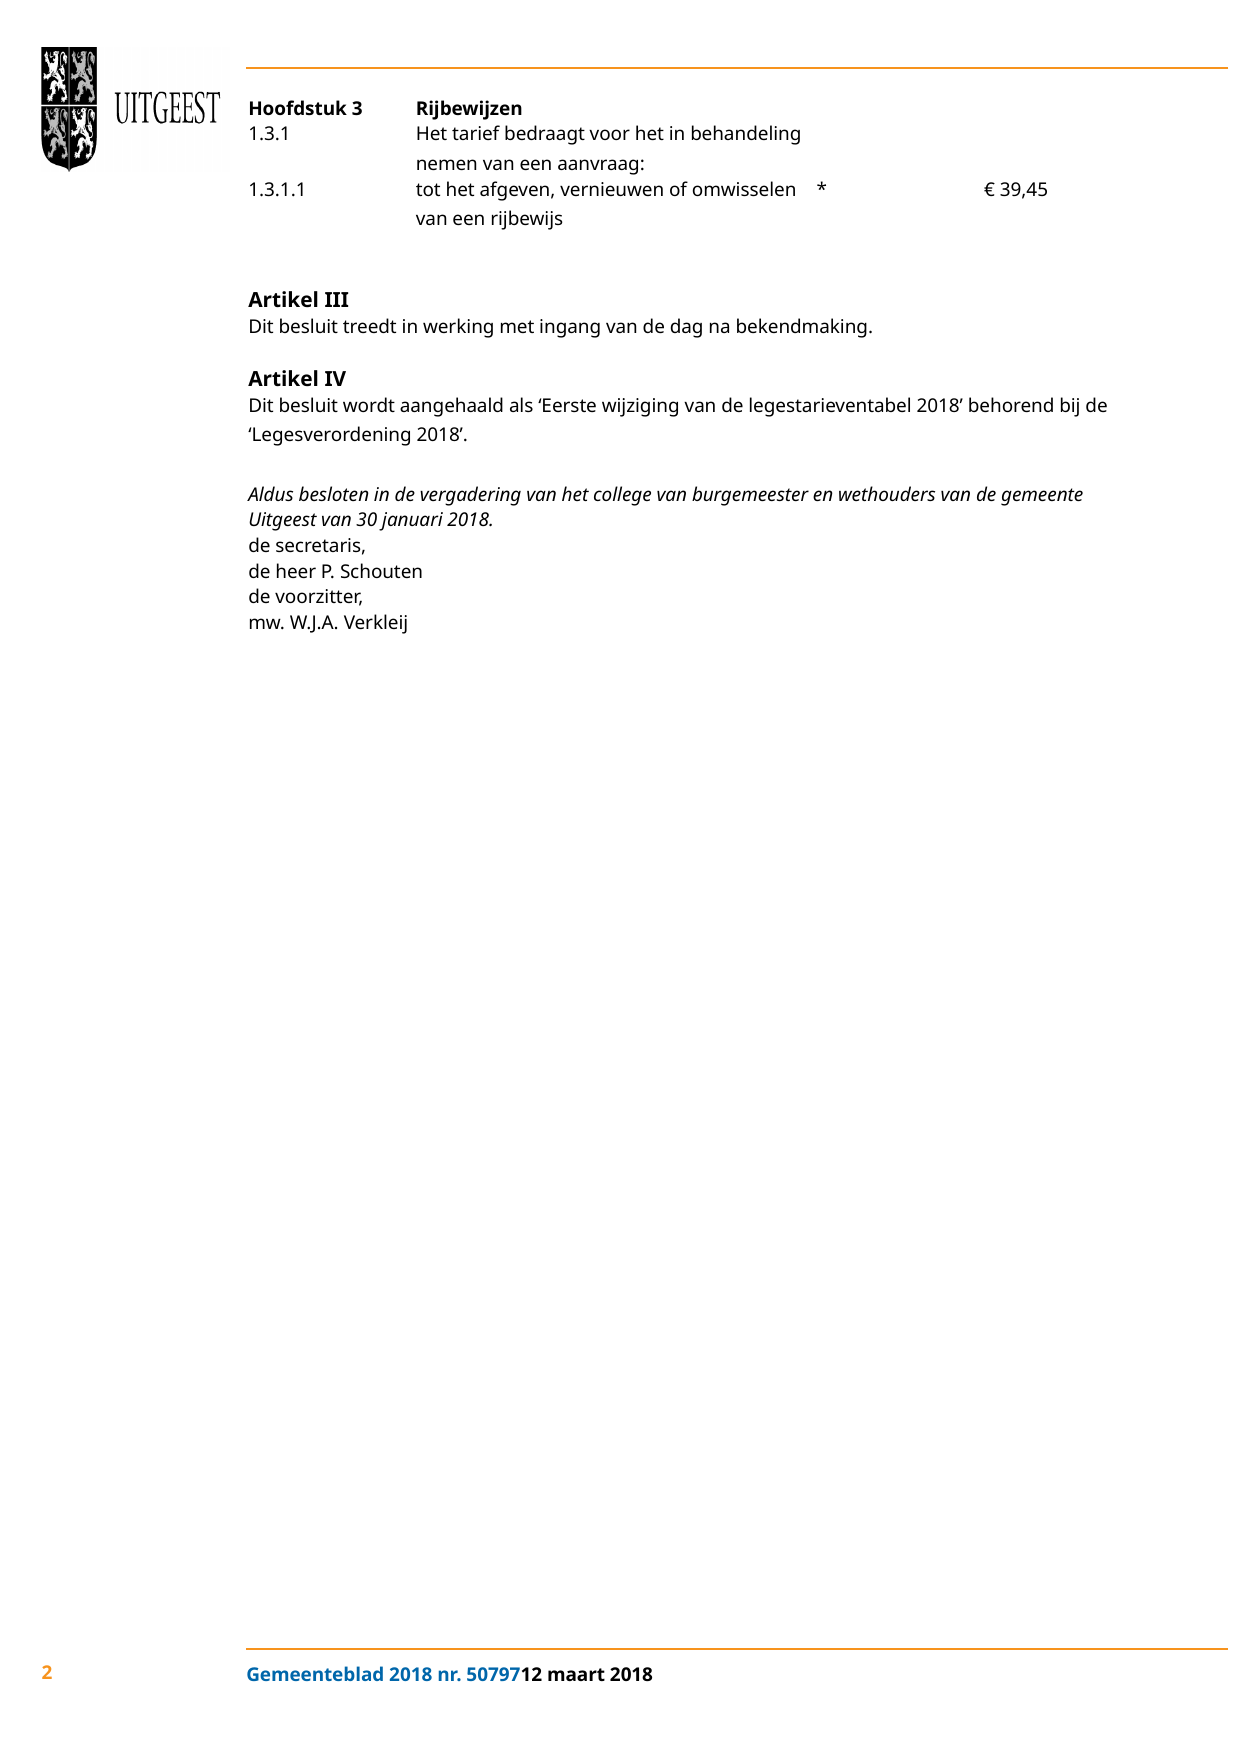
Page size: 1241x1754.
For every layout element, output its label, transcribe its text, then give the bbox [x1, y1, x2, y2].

text mw. W.J.A. Verkleij [248, 609, 1152, 635]
table_header [816, 95, 984, 121]
text Artikel IV [248, 364, 1152, 392]
table_cell 1.3.1 [248, 121, 416, 176]
text Aldus besloten in de vergadering van het college van burgemeester en wethouders van de gemeente Uitgeest van 30 januari 2018. [248, 481, 1152, 532]
table_cell Het tarief bedraagt voor het in behandeling nemen van een aanvraag: [416, 121, 816, 176]
text Dit besluit wordt aangehaald als ‘Eerste wijziging van de legestarieventabel 2018’ behorend bij de ‘Legesverordening 2018’. [248, 392, 1152, 447]
table_header [984, 95, 1152, 121]
text de secretaris, [248, 532, 1152, 558]
table_cell [816, 121, 984, 176]
picture [41, 47, 231, 172]
text de voorzitter, [248, 584, 1152, 609]
table_cell * [816, 176, 984, 231]
text de heer P. Schouten [248, 558, 1152, 584]
text Dit besluit treedt in werking met ingang van de dag na bekendmaking. [248, 313, 1152, 339]
table_header Rijbewijzen [416, 95, 816, 121]
table_cell tot het afgeven, vernieuwen of omwisselen van een rijbewijs [416, 176, 816, 231]
table_header Hoofdstuk 3 [248, 95, 416, 121]
text Artikel III [248, 285, 1152, 313]
table_cell 1.3.1.1 [248, 176, 416, 231]
table_cell € 39,45 [984, 176, 1152, 231]
table_cell [984, 121, 1152, 176]
